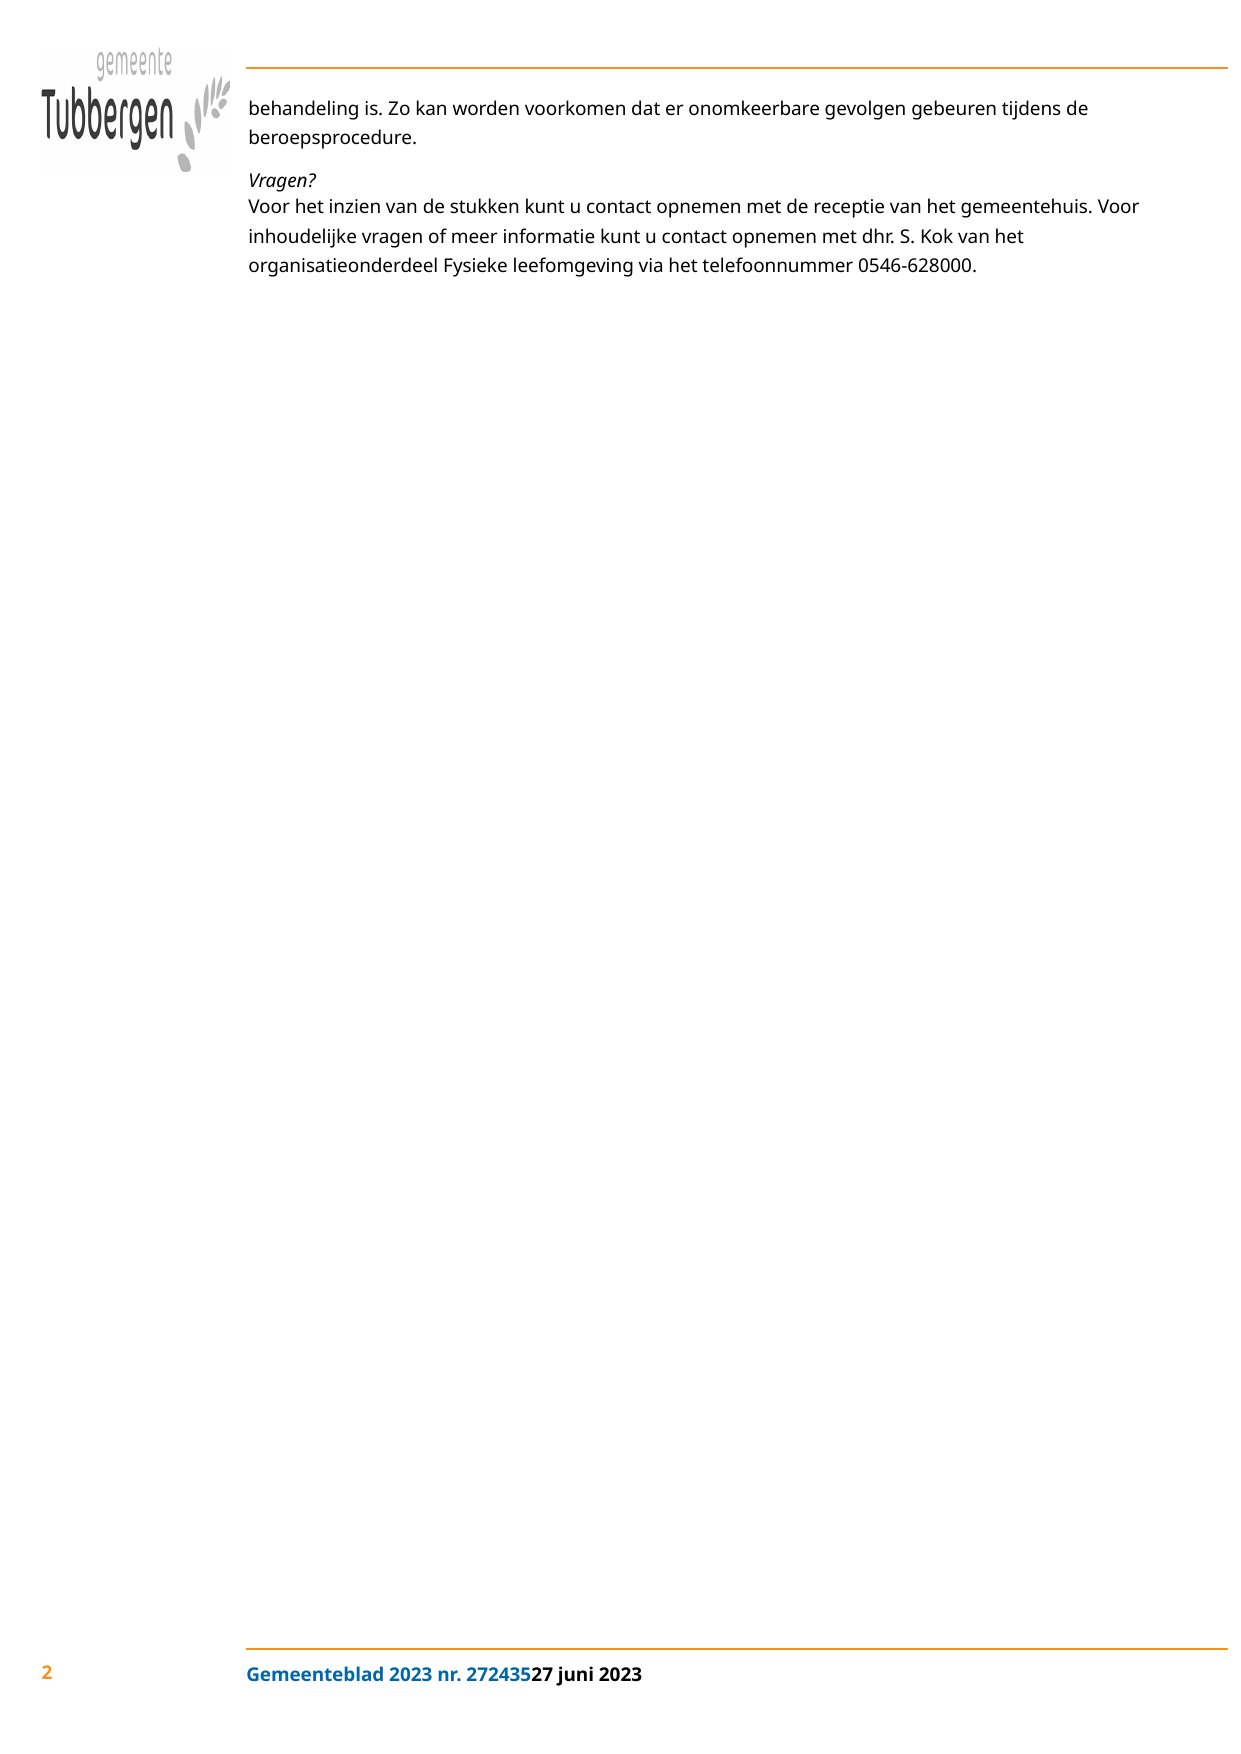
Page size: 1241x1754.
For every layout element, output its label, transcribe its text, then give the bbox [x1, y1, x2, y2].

text Voor het inzien van de stukken kunt u contact opnemen met de receptie van het gemeentehuis. Voor inhoudelijke vragen of meer informatie kunt u contact opnemen met dhr. S. Kok van het organisatieonderdeel Fysieke leefomgeving via het telefoonnummer 0546-628000. [248, 193, 1152, 278]
picture [41, 47, 231, 172]
text Vragen? [248, 167, 1152, 193]
text behandeling is. Zo kan worden voorkomen dat er onomkeerbare gevolgen gebeuren tijdens de beroepsprocedure. [248, 95, 1152, 150]
